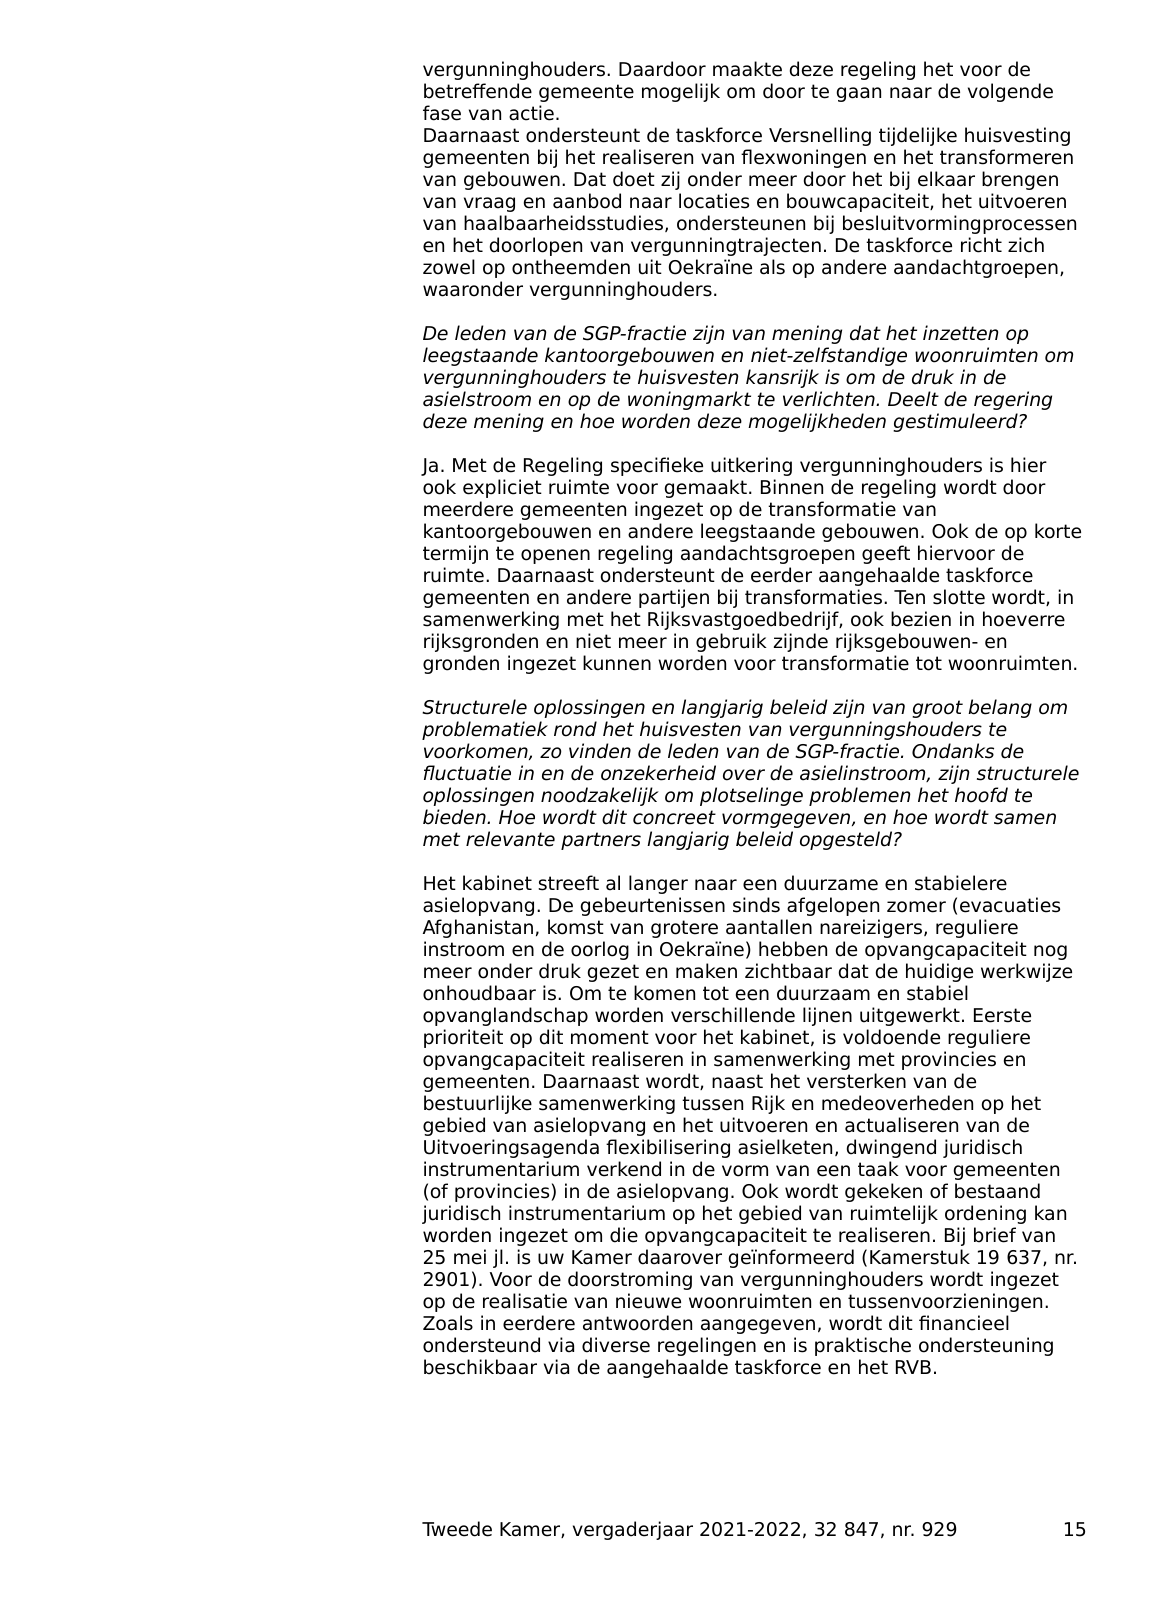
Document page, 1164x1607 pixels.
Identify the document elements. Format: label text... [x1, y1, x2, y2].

text vergunninghouders. Daardoor maakte deze regeling het voor de betreffende gemeente mogelijk om door te gaan naar de volgende fase van actie. [422, 59, 1087, 125]
text Daarnaast ondersteunt de taskforce Versnelling tijdelijke huisvesting gemeenten bij het realiseren van flexwoningen en het transformeren van gebouwen. Dat doet zij onder meer door het bij elkaar brengen van vraag en aanbod naar locaties en bouwcapaciteit, het uitvoeren van haalbaarheidsstudies, ondersteunen bij besluitvormingprocessen en het doorlopen van vergunningtrajecten. De taskforce richt zich zowel op ontheemden uit Oekraïne als op andere aandachtgroepen, waaronder vergunninghouders. [422, 125, 1087, 301]
text De leden van de SGP-fractie zijn van mening dat het inzetten op leegstaande kantoorgebouwen en niet-zelfstandige woonruimten om vergunninghouders te huisvesten kansrijk is om de druk in de asielstroom en op de woningmarkt te verlichten. Deelt de regering deze mening en hoe worden deze mogelijkheden gestimuleerd? [422, 323, 1087, 433]
text Ja. Met de Regeling specifieke uitkering vergunninghouders is hier ook expliciet ruimte voor gemaakt. Binnen de regeling wordt door meerdere gemeenten ingezet op de transformatie van kantoorgebouwen en andere leegstaande gebouwen. Ook de op korte termijn te openen regeling aandachtsgroepen geeft hiervoor de ruimte. Daarnaast ondersteunt de eerder aangehaalde taskforce gemeenten en andere partijen bij transformaties. Ten slotte wordt, in samenwerking met het Rijksvastgoedbedrijf, ook bezien in hoeverre rijksgronden en niet meer in gebruik zijnde rijksgebouwen- en gronden ingezet kunnen worden voor transformatie tot woonruimten. [422, 455, 1087, 675]
text Het kabinet streeft al langer naar een duurzame en stabielere asielopvang. De gebeurtenissen sinds afgelopen zomer (evacuaties Afghanistan, komst van grotere aantallen nareizigers, reguliere instroom en de oorlog in Oekraïne) hebben de opvangcapaciteit nog meer onder druk gezet en maken zichtbaar dat de huidige werkwijze onhoudbaar is. Om te komen tot een duurzaam en stabiel opvanglandschap worden verschillende lijnen uitgewerkt. Eerste prioriteit op dit moment voor het kabinet, is voldoende reguliere opvangcapaciteit realiseren in samenwerking met provincies en gemeenten. Daarnaast wordt, naast het versterken van de bestuurlijke samenwerking tussen Rijk en medeoverheden op het gebied van asielopvang en het uitvoeren en actualiseren van de Uitvoeringsagenda flexibilisering asielketen, dwingend juridisch instrumentarium verkend in de vorm van een taak voor gemeenten (of provincies) in de asielopvang. Ook wordt gekeken of bestaand juridisch instrumentarium op het gebied van ruimtelijk ordening kan worden ingezet om die opvangcapaciteit te realiseren. Bij brief van 25 mei jl. is uw Kamer daarover geïnformeerd (Kamerstuk 19 637, nr. 2901). Voor de doorstroming van vergunninghouders wordt ingezet op de realisatie van nieuwe woonruimten en tussenvoorzieningen. Zoals in eerdere antwoorden aangegeven, wordt dit financieel ondersteund via diverse regelingen en is praktische ondersteuning beschikbaar via de aangehaalde taskforce en het RVB. [422, 873, 1087, 1379]
text Structurele oplossingen en langjarig beleid zijn van groot belang om problematiek rond het huisvesten van vergunningshouders te voorkomen, zo vinden de leden van de SGP-fractie. Ondanks de fluctuatie in en de onzekerheid over de asielinstroom, zijn structurele oplossingen noodzakelijk om plotselinge problemen het hoofd te bieden. Hoe wordt dit concreet vormgegeven, en hoe wordt samen met relevante partners langjarig beleid opgesteld? [422, 697, 1087, 851]
